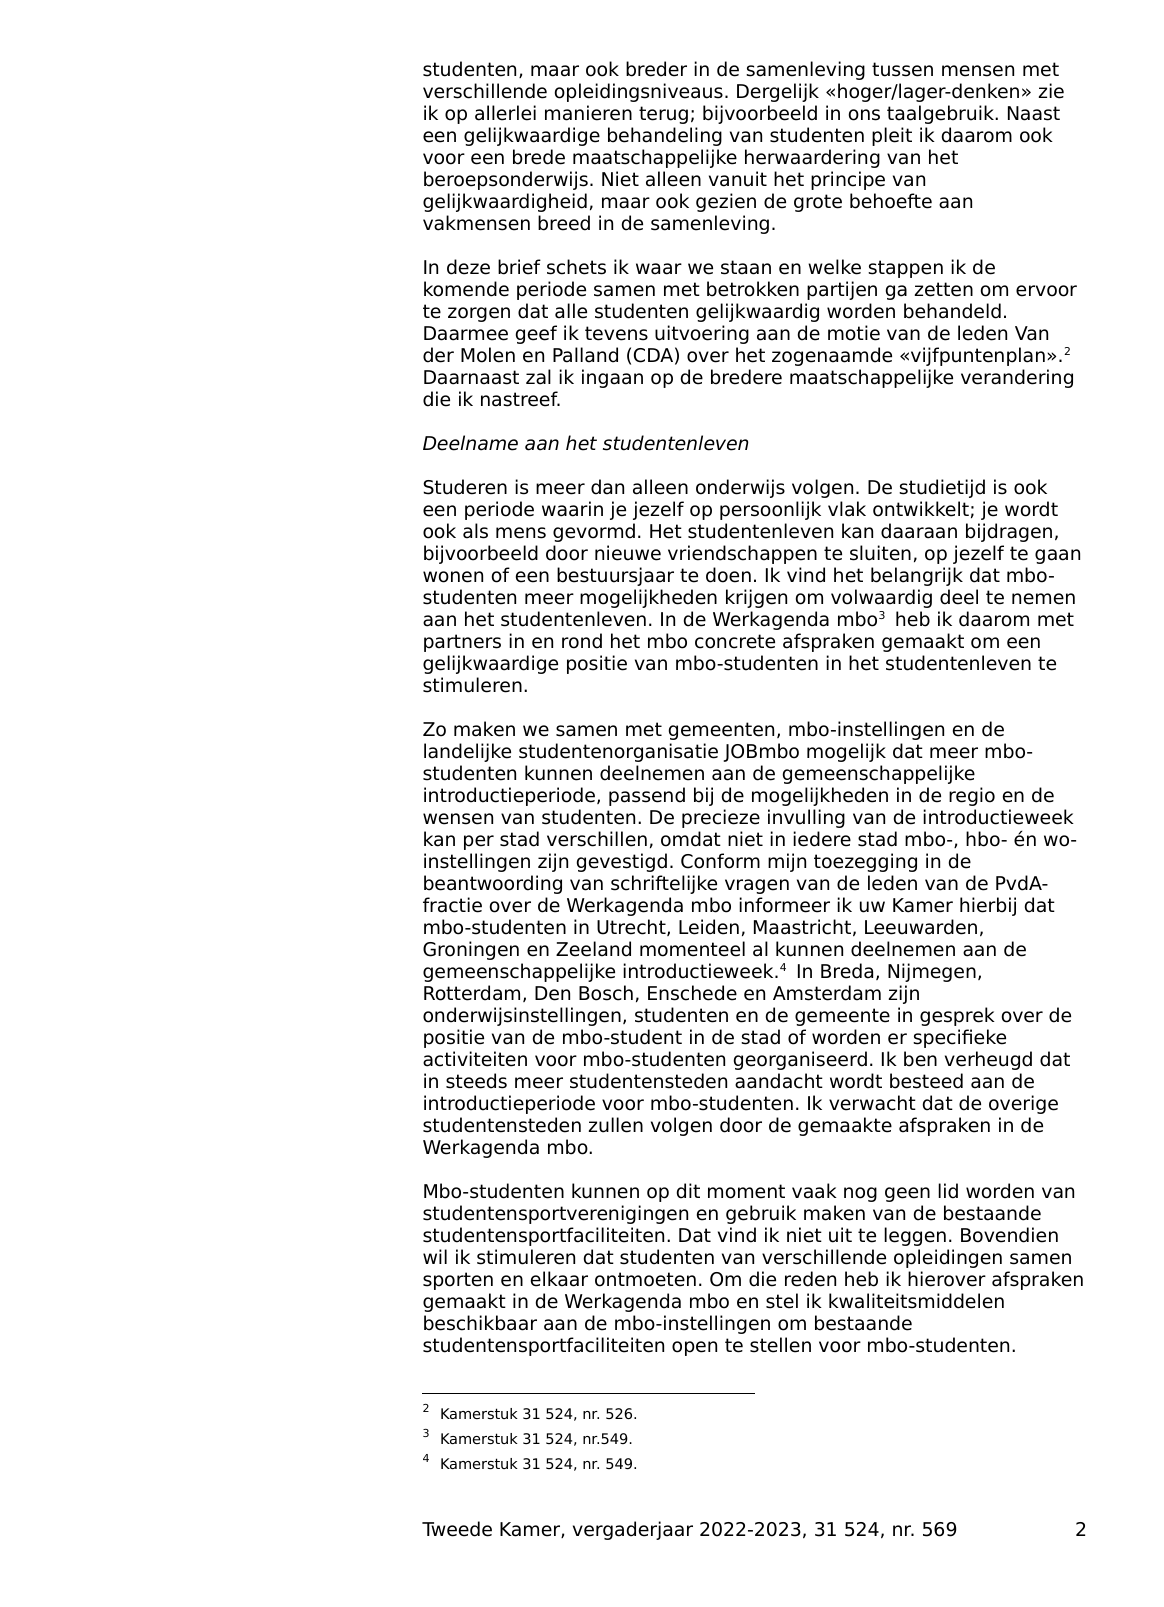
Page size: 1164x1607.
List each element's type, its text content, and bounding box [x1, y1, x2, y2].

subtitle Deelname aan het studentenleven [422, 433, 1087, 455]
text Zo maken we samen met gemeenten, mbo-instellingen en de landelijke studentenorganisatie JOBmbo mogelijk dat meer mbo-studenten kunnen deelnemen aan de gemeenschappelijke introductieperiode, passend bij de mogelijkheden in de regio en de wensen van studenten. De precieze invulling van de introductieweek kan per stad verschillen, omdat niet in iedere stad mbo-, hbo- én wo-instellingen zijn gevestigd. Conform mijn toezegging in de beantwoording van schriftelijke vragen van de leden van de PvdA-fractie over de Werkagenda mbo informeer ik uw Kamer hierbij dat mbo-studenten in Utrecht, Leiden, Maastricht, Leeuwarden, Groningen en Zeeland momenteel al kunnen deelnemen aan de gemeenschappelijke introductieweek. In Breda, Nijmegen, Rotterdam, Den Bosch, Enschede en Amsterdam zijn onderwijsinstellingen, studenten en de gemeente in gesprek over de positie van de mbo-student in de stad of worden er specifieke activiteiten voor mbo-studenten georganiseerd. Ik ben verheugd dat in steeds meer studentensteden aandacht wordt besteed aan de introductieperiode voor mbo-studenten. Ik verwacht dat de overige studentensteden zullen volgen door de gemaakte afspraken in de Werkagenda mbo. [422, 719, 1087, 1159]
text studenten, maar ook breder in de samenleving tussen mensen met verschillende opleidingsniveaus. Dergelijk «hoger/lager-denken» zie ik op allerlei manieren terug; bijvoorbeeld in ons taalgebruik. Naast een gelijkwaardige behandeling van studenten pleit ik daarom ook voor een brede maatschappelijke herwaardering van het beroepsonderwijs. Niet alleen vanuit het principe van gelijkwaardigheid, maar ook gezien de grote behoefte aan vakmensen breed in de samenleving. [422, 59, 1087, 235]
text In deze brief schets ik waar we staan en welke stappen ik de komende periode samen met betrokken partijen ga zetten om ervoor te zorgen dat alle studenten gelijkwaardig worden behandeld. Daarmee geef ik tevens uitvoering aan de motie van de leden Van der Molen en Palland (CDA) over het zogenaamde «vijfpuntenplan». Daarnaast zal ik ingaan op de bredere maatschappelijke verandering die ik nastreef. [422, 257, 1087, 411]
text Studeren is meer dan alleen onderwijs volgen. De studietijd is ook een periode waarin je jezelf op persoonlijk vlak ontwikkelt; je wordt ook als mens gevormd. Het studentenleven kan daaraan bijdragen, bijvoorbeeld door nieuwe vriendschappen te sluiten, op jezelf te gaan wonen of een bestuursjaar te doen. Ik vind het belangrijk dat mbo-studenten meer mogelijkheden krijgen om volwaardig deel te nemen aan het studentenleven. In de Werkagenda mbo heb ik daarom met partners in en rond het mbo concrete afspraken gemaakt om een gelijkwaardige positie van mbo-studenten in het studentenleven te stimuleren. [422, 477, 1087, 697]
text Kamerstuk 31 524, nr. 526. [422, 1402, 1087, 1424]
text Kamerstuk 31 524, nr. 549. [422, 1452, 1087, 1474]
text Mbo-studenten kunnen op dit moment vaak nog geen lid worden van studentensportverenigingen en gebruik maken van de bestaande studentensportfaciliteiten. Dat vind ik niet uit te leggen. Bovendien wil ik stimuleren dat studenten van verschillende opleidingen samen sporten en elkaar ontmoeten. Om die reden heb ik hierover afspraken gemaakt in de Werkagenda mbo en stel ik kwaliteitsmiddelen beschikbaar aan de mbo-instellingen om bestaande studentensportfaciliteiten open te stellen voor mbo-studenten. [422, 1181, 1087, 1357]
text Kamerstuk 31 524, nr.549. [422, 1427, 1087, 1449]
